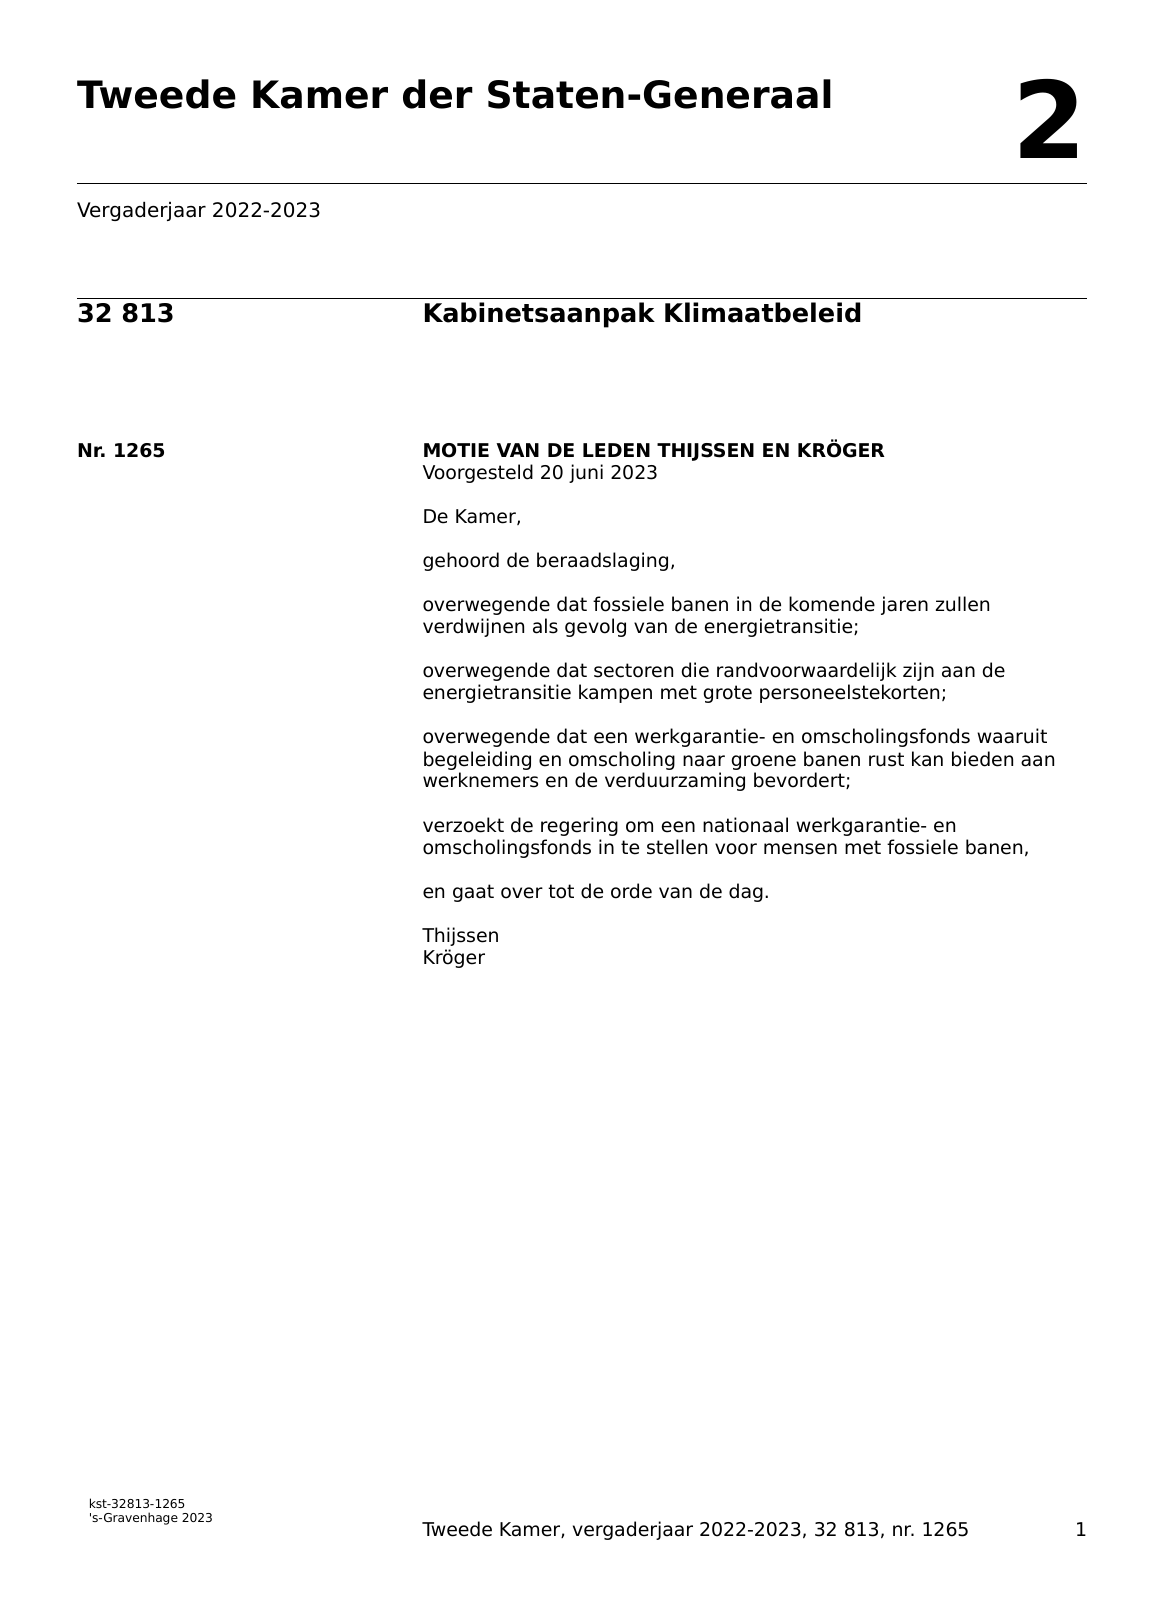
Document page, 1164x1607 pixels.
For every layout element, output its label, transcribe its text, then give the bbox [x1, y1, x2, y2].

text kst-32813-1265 [88, 1497, 323, 1511]
text overwegende dat een werkgarantie- en omscholingsfonds waaruit begeleiding en omscholing naar groene banen rust kan bieden aan werknemers en de verduurzaming bevordert; [422, 726, 1087, 792]
text gehoord de beraadslaging, [422, 550, 1087, 572]
text overwegende dat sectoren die randvoorwaardelijk zijn aan de energietransitie kampen met grote personeelstekorten; [422, 660, 1087, 704]
table_cell Vergaderjaar 2022-2023 [77, 184, 1087, 298]
text en gaat over tot de orde van de dag. [422, 881, 1087, 903]
text Voorgesteld 20 juni 2023 [422, 462, 1087, 484]
text verzoekt de regering om een nationaal werkgarantie- en omscholingsfonds in te stellen voor mensen met fossiele banen, [422, 814, 1087, 858]
text De Kamer, [422, 506, 1087, 528]
subtitle 32 813 Kabinetsaanpak Klimaatbeleid [77, 299, 1087, 329]
table_header Tweede Kamer der Staten-Generaal [77, 59, 886, 183]
text Thijssen [422, 925, 1087, 947]
text Kröger [422, 947, 1087, 969]
table_header 2 [886, 59, 1087, 183]
text overwegende dat fossiele banen in de komende jaren zullen verdwijnen als gevolg van de energietransitie; [422, 594, 1087, 638]
text 's-Gravenhage 2023 [88, 1511, 323, 1525]
subtitle Nr. 1265 MOTIE VAN DE LEDEN THIJSSEN EN KRÖGER [77, 440, 1087, 462]
